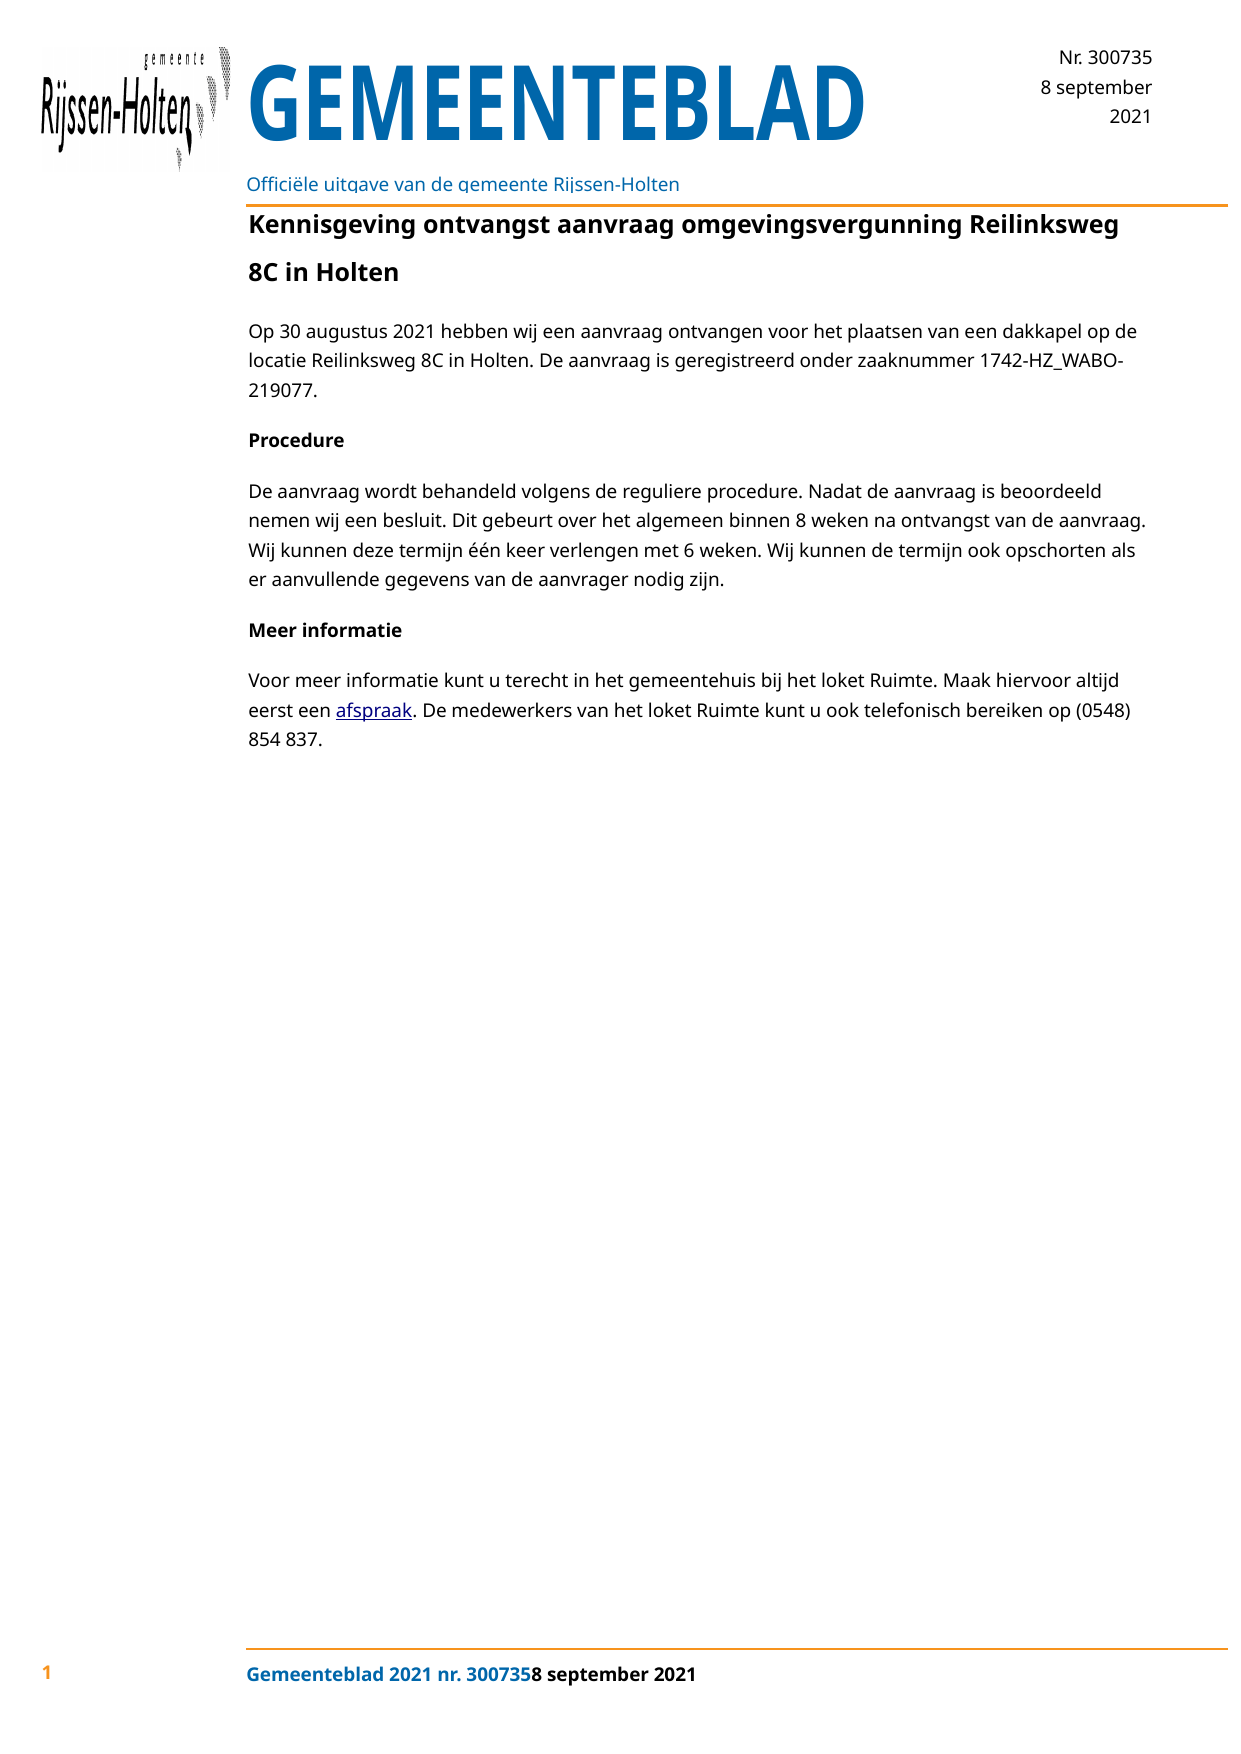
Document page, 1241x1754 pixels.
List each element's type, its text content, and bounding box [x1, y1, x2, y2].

picture [41, 47, 231, 172]
text Op 30 augustus 2021 hebben wij een aanvraag ontvangen voor het plaatsen van een dakkapel op de locatie Reilinksweg 8C in Holten. De aanvraag is geregistreerd onder zaaknummer 1742-HZ_WABO-219077. [248, 318, 1152, 403]
text De aanvraag wordt behandeld volgens de reguliere procedure. Nadat de aanvraag is beoordeeld nemen wij een besluit. Dit gebeurt over het algemeen binnen 8 weken na ontvangst van de aanvraag. Wij kunnen deze termijn één keer verlengen met 6 weken. Wij kunnen de termijn ook opschorten als er aanvullende gegevens van de aanvrager nodig zijn. [248, 478, 1152, 592]
text Procedure [248, 427, 1152, 453]
text Voor meer informatie kunt u terecht in het gemeentehuis bij het loket Ruimte. Maak hiervoor altijd eerst een afspraak. De medewerkers van het loket Ruimte kunt u ook telefonisch bereiken op (0548) 854 837. [248, 667, 1152, 752]
text Kennisgeving ontvangst aanvraag omgevingsvergunning Reilinksweg 8C in Holten [248, 207, 1152, 288]
text Meer informatie [248, 617, 1152, 643]
